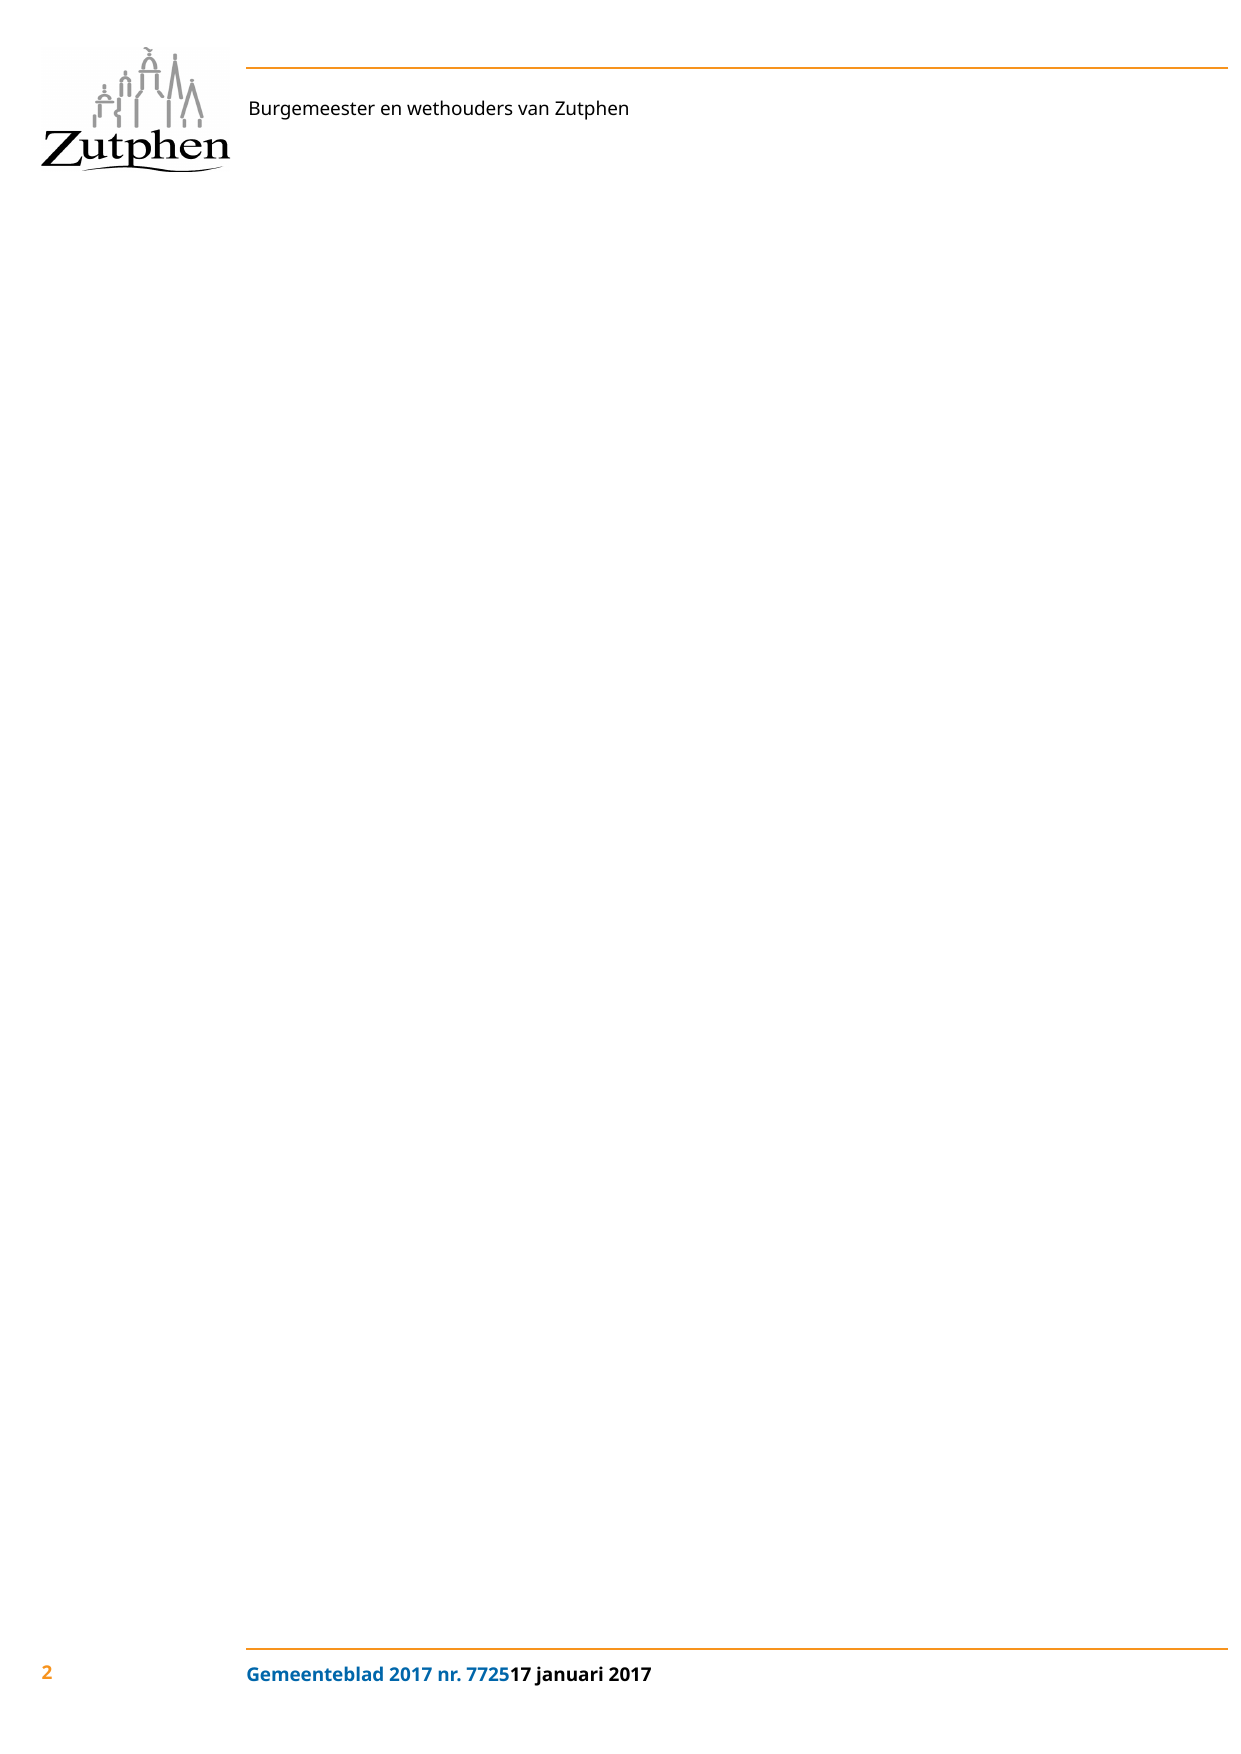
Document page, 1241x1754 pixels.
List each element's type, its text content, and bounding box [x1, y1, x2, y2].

picture [41, 47, 231, 172]
text Burgemeester en wethouders van Zutphen [248, 95, 1152, 121]
